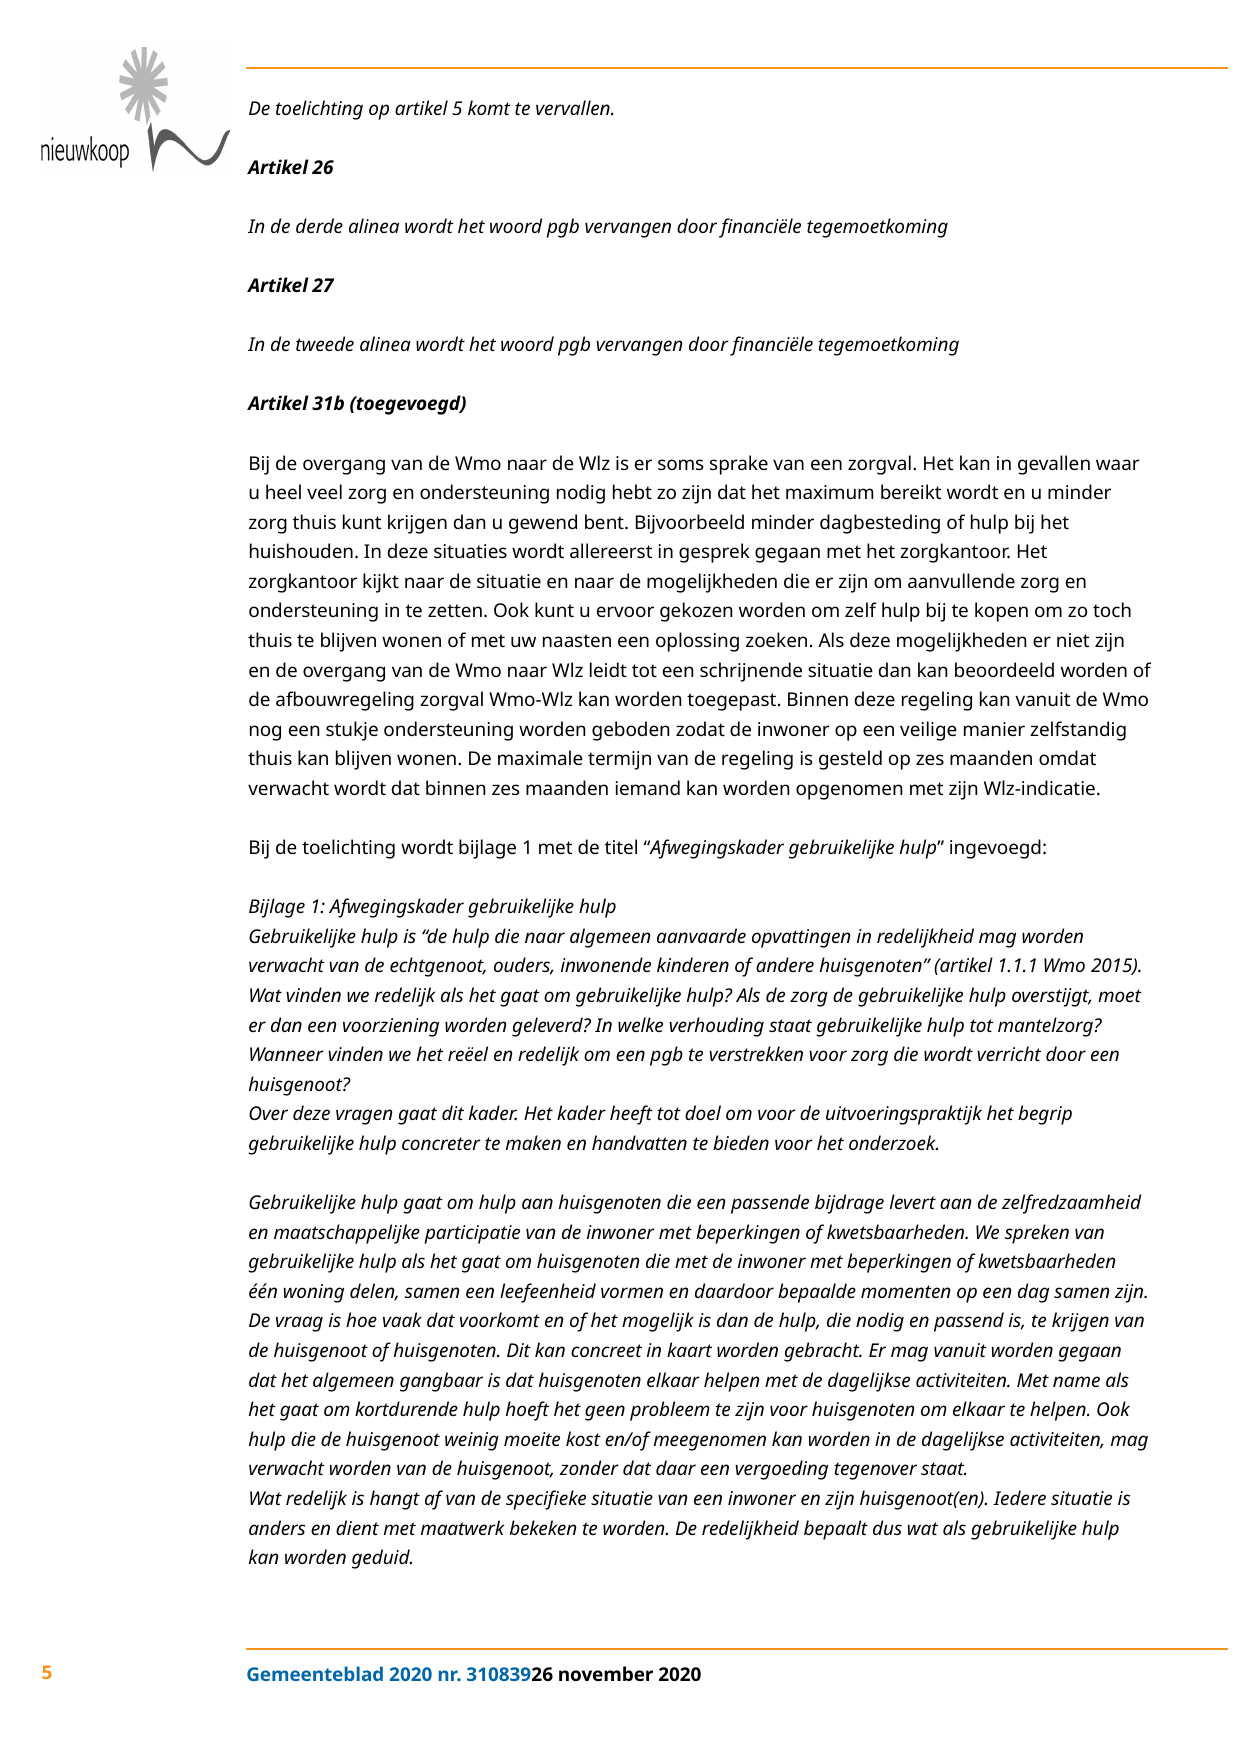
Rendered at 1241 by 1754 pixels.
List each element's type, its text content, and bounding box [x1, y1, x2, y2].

text Artikel 26 [248, 154, 1152, 180]
text De toelichting op artikel 5 komt te vervallen. [248, 95, 1152, 121]
text Bij de overgang van de Wmo naar de Wlz is er soms sprake van een zorgval. Het kan in gevallen waar u heel veel zorg en ondersteuning nodig hebt zo zijn dat het maximum bereikt wordt en u minder zorg thuis kunt krijgen dan u gewend bent. Bijvoorbeeld minder dagbesteding of hulp bij het huishouden. In deze situaties wordt allereerst in gesprek gegaan met het zorgkantoor. Het zorgkantoor kijkt naar de situatie en naar de mogelijkheden die er zijn om aanvullende zorg en ondersteuning in te zetten. Ook kunt u ervoor gekozen worden om zelf hulp bij te kopen om zo toch thuis te blijven wonen of met uw naasten een oplossing zoeken. Als deze mogelijkheden er niet zijn en de overgang van de Wmo naar Wlz leidt tot een schrijnende situatie dan kan beoordeeld worden of de afbouwregeling zorgval Wmo-Wlz kan worden toegepast. Binnen deze regeling kan vanuit de Wmo nog een stukje ondersteuning worden geboden zodat de inwoner op een veilige manier zelfstandig thuis kan blijven wonen. De maximale termijn van de regeling is gesteld op zes maanden omdat verwacht wordt dat binnen zes maanden iemand kan worden opgenomen met zijn Wlz-indicatie. [248, 450, 1152, 801]
text Bijlage 1: Afwegingskader gebruikelijke hulp [248, 893, 1152, 919]
text Gebruikelijke hulp is “de hulp die naar algemeen aanvaarde opvattingen in redelijkheid mag worden verwacht van de echtgenoot, ouders, inwonende kinderen of andere huisgenoten” (artikel 1.1.1 Wmo 2015). Wat vinden we redelijk als het gaat om gebruikelijke hulp? Als de zorg de gebruikelijke hulp overstijgt, moet er dan een voorziening worden geleverd? In welke verhouding staat gebruikelijke hulp tot mantelzorg? Wanneer vinden we het reëel en redelijk om een pgb te verstrekken voor zorg die wordt verricht door een huisgenoot? [248, 923, 1152, 1097]
text Artikel 27 [248, 272, 1152, 298]
text In de derde alinea wordt het woord pgb vervangen door financiële tegemoetkoming [248, 213, 1152, 239]
text Bij de toelichting wordt bijlage 1 met de titel “Afwegingskader gebruikelijke hulp” ingevoegd: [248, 834, 1152, 860]
picture [41, 47, 231, 172]
text Over deze vragen gaat dit kader. Het kader heeft tot doel om voor de uitvoeringspraktijk het begrip gebruikelijke hulp concreter te maken en handvatten te bieden voor het onderzoek. [248, 1101, 1152, 1156]
text Gebruikelijke hulp gaat om hulp aan huisgenoten die een passende bijdrage levert aan de zelfredzaamheid en maatschappelijke participatie van de inwoner met beperkingen of kwetsbaarheden. We spreken van gebruikelijke hulp als het gaat om huisgenoten die met de inwoner met beperkingen of kwetsbaarheden één woning delen, samen een leefeenheid vormen en daardoor bepaalde momenten op een dag samen zijn. De vraag is hoe vaak dat voorkomt en of het mogelijk is dan de hulp, die nodig en passend is, te krijgen van de huisgenoot of huisgenoten. Dit kan concreet in kaart worden gebracht. Er mag vanuit worden gegaan dat het algemeen gangbaar is dat huisgenoten elkaar helpen met de dagelijkse activiteiten. Met name als het gaat om kortdurende hulp hoeft het geen probleem te zijn voor huisgenoten om elkaar te helpen. Ook hulp die de huisgenoot weinig moeite kost en/of meegenomen kan worden in de dagelijkse activiteiten, mag verwacht worden van de huisgenoot, zonder dat daar een vergoeding tegenover staat. [248, 1189, 1152, 1481]
text Artikel 31b (toegevoegd) [248, 391, 1152, 416]
text In de tweede alinea wordt het woord pgb vervangen door financiële tegemoetkoming [248, 331, 1152, 357]
text Wat redelijk is hangt af van de specifieke situatie van een inwoner en zijn huisgenoot(en). Iedere situatie is anders en dient met maatwerk bekeken te worden. De redelijkheid bepaalt dus wat als gebruikelijke hulp kan worden geduid. [248, 1485, 1152, 1570]
